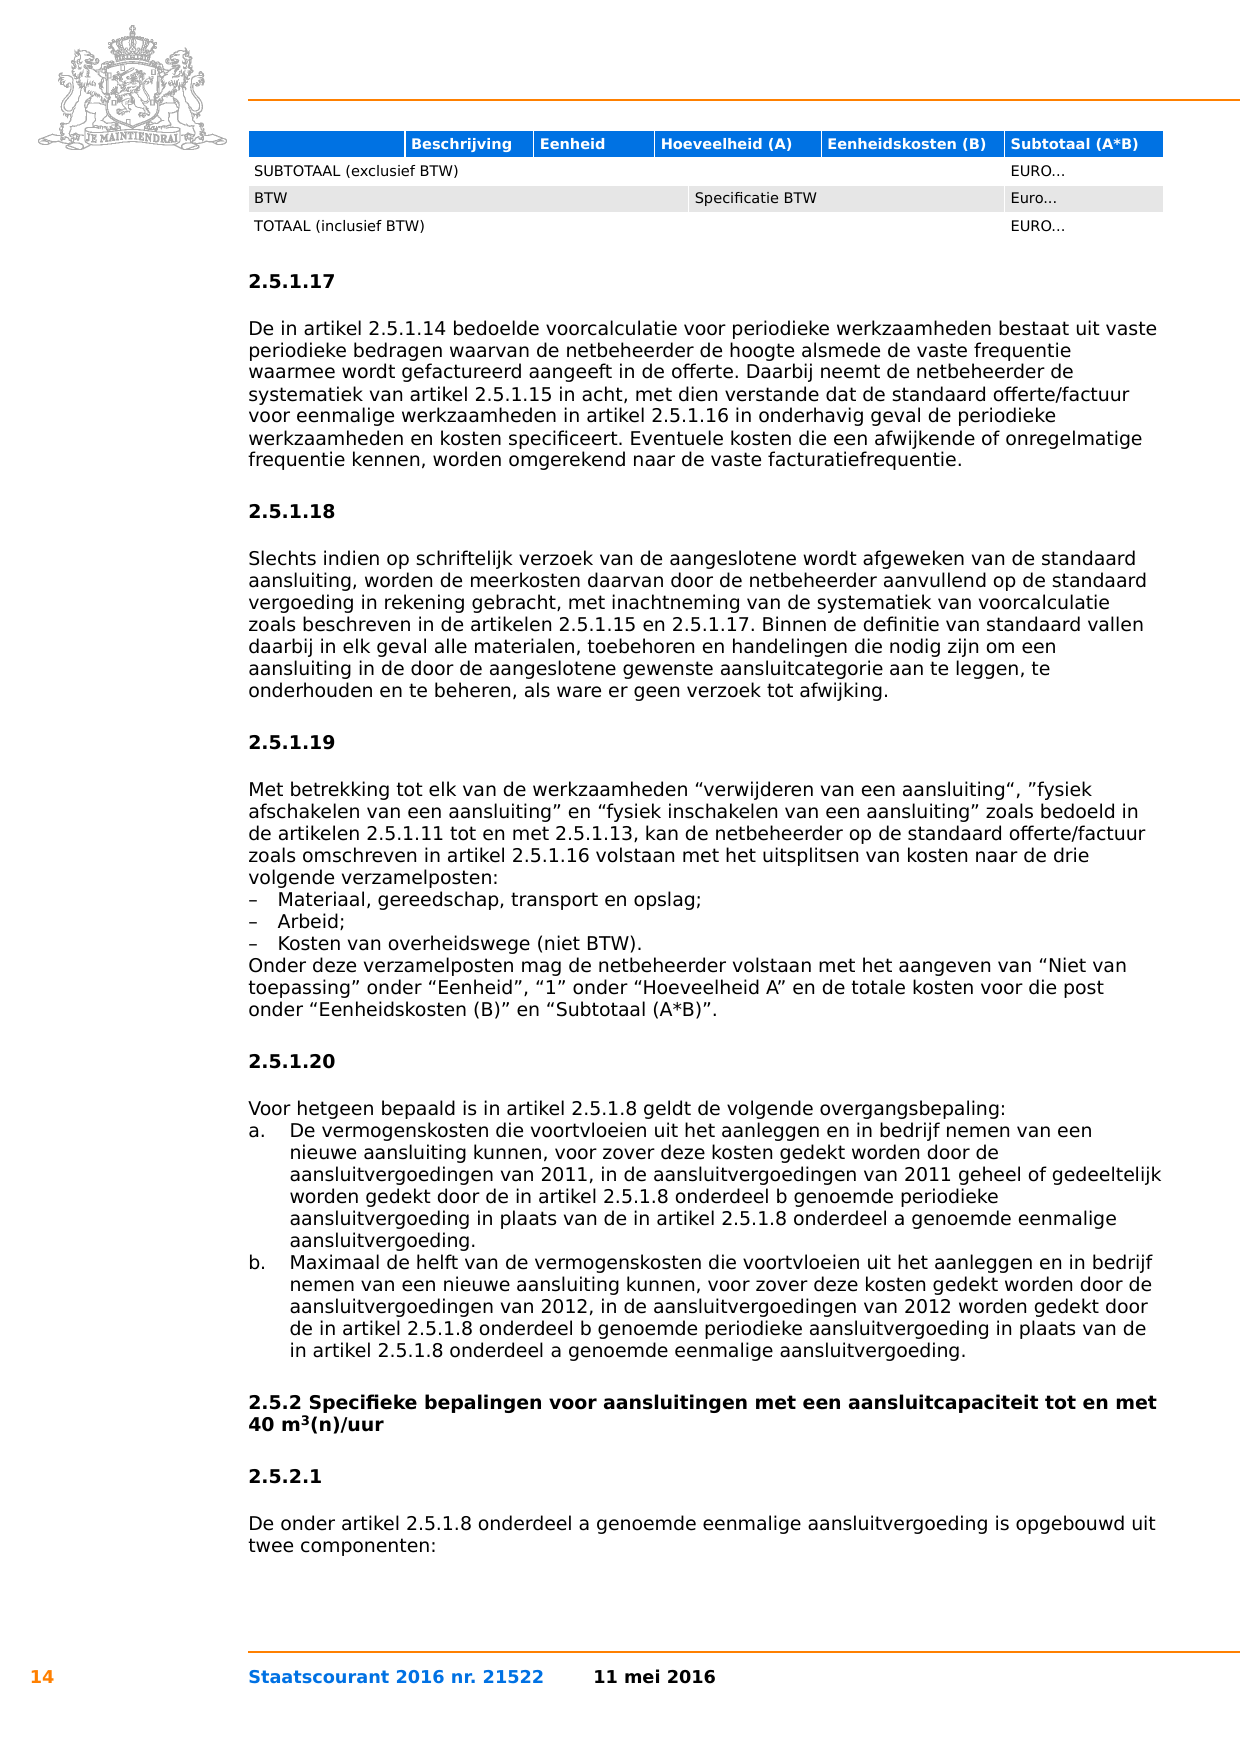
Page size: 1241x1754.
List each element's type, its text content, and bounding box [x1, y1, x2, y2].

text De onder artikel 2.5.1.8 onderdeel a genoemde eenmalige aansluitvergoeding is opgebouwd uit twee componenten: [248, 1513, 1163, 1557]
text – Kosten van overheidswege (niet BTW). [248, 933, 1163, 955]
subtitle 2.5.1.19 [248, 732, 1163, 754]
subtitle 2.5.2.1 [248, 1466, 1163, 1488]
subtitle 2.5.1.20 [248, 1051, 1163, 1073]
text a. De vermogenskosten die voortvloeien uit het aanleggen en in bedrijf nemen van een nieuwe aansluiting kunnen, voor zover deze kosten gedekt worden door de aansluitvergoedingen van 2011, in de aansluitvergoedingen van 2011 geheel of gedeeltelijk worden gedekt door de in artikel 2.5.1.8 onderdeel b genoemde periodieke aansluitvergoeding in plaats van de in artikel 2.5.1.8 onderdeel a genoemde eenmalige aansluitvergoeding. [248, 1120, 1163, 1252]
text Voor hetgeen bepaald is in artikel 2.5.1.8 geldt de volgende overgangsbepaling: [248, 1098, 1163, 1120]
table_header Beschrijving [406, 131, 533, 157]
text Slechts indien op schriftelijk verzoek van de aangeslotene wordt afgeweken van de standaard aansluiting, worden de meerkosten daarvan door de netbeheerder aanvullend op de standaard vergoeding in rekening gebracht, met inachtneming van de systematiek van voorcalculatie zoals beschreven in de artikelen 2.5.1.15 en 2.5.1.17. Binnen de definitie van standaard vallen daarbij in elk geval alle materialen, toebehoren en handelingen die nodig zijn om een aansluiting in de door de aangeslotene gewenste aansluitcategorie aan te leggen, te onderhouden en te beheren, als ware er geen verzoek tot afwijking. [248, 548, 1163, 702]
table_header Subtotaal (A*B) [1005, 131, 1163, 157]
picture [38, 25, 227, 150]
table_header Eenheid [534, 131, 654, 157]
table_header Eenheidskosten (B) [822, 131, 1004, 157]
table_cell EURO... [1005, 213, 1163, 239]
table_cell Specificatie BTW [689, 186, 1004, 212]
text Met betrekking tot elk van de werkzaamheden “verwijderen van een aansluiting“, ”fysiek afschakelen van een aansluiting” en “fysiek inschakelen van een aansluiting” zoals bedoeld in de artikelen 2.5.1.11 tot en met 2.5.1.13, kan de netbeheerder op de standaard offerte/factuur zoals omschreven in artikel 2.5.1.16 volstaan met het uitsplitsen van kosten naar de drie volgende verzamelposten: [248, 779, 1163, 889]
table_cell Euro... [1005, 186, 1163, 212]
text – Materiaal, gereedschap, transport en opslag; [248, 889, 1163, 911]
table_cell TOTAAL (inclusief BTW) [249, 213, 1004, 239]
text Onder deze verzamelposten mag de netbeheerder volstaan met het aangeven van “Niet van toepassing” onder “Eenheid”, “1” onder “Hoeveelheid A” en de totale kosten voor die post onder “Eenheidskosten (B)” en “Subtotaal (A*B)”. [248, 955, 1163, 1021]
table_cell BTW [249, 186, 688, 212]
text De in artikel 2.5.1.14 bedoelde voorcalculatie voor periodieke werkzaamheden bestaat uit vaste periodieke bedragen waarvan de netbeheerder de hoogte alsmede de vaste frequentie waarmee wordt gefactureerd aangeeft in de offerte. Daarbij neemt de netbeheerder de systematiek van artikel 2.5.1.15 in acht, met dien verstande dat de standaard offerte/factuur voor eenmalige werkzaamheden in artikel 2.5.1.16 in onderhavig geval de periodieke werkzaamheden en kosten specificeert. Eventuele kosten die een afwijkende of onregelmatige frequentie kennen, worden omgerekend naar de vaste facturatiefrequentie. [248, 317, 1163, 471]
text – Arbeid; [248, 911, 1163, 933]
table_cell SUBTOTAAL (exclusief BTW) [249, 158, 1004, 185]
subtitle 2.5.1.17 [248, 271, 1163, 292]
subtitle 2.5.1.18 [248, 501, 1163, 523]
table_header [249, 131, 404, 157]
table_cell EURO... [1005, 158, 1163, 185]
text b. Maximaal de helft van de vermogenskosten die voortvloeien uit het aanleggen en in bedrijf nemen van een nieuwe aansluiting kunnen, voor zover deze kosten gedekt worden door de aansluitvergoedingen van 2012, in de aansluitvergoedingen van 2012 worden gedekt door de in artikel 2.5.1.8 onderdeel b genoemde periodieke aansluitvergoeding in plaats van de in artikel 2.5.1.8 onderdeel a genoemde eenmalige aansluitvergoeding. [248, 1252, 1163, 1362]
table_header Hoeveelheid (A) [655, 131, 821, 157]
subtitle 2.5.2 Specifieke bepalingen voor aansluitingen met een aansluitcapaciteit tot en met 40 m3(n)/uur [248, 1392, 1163, 1436]
